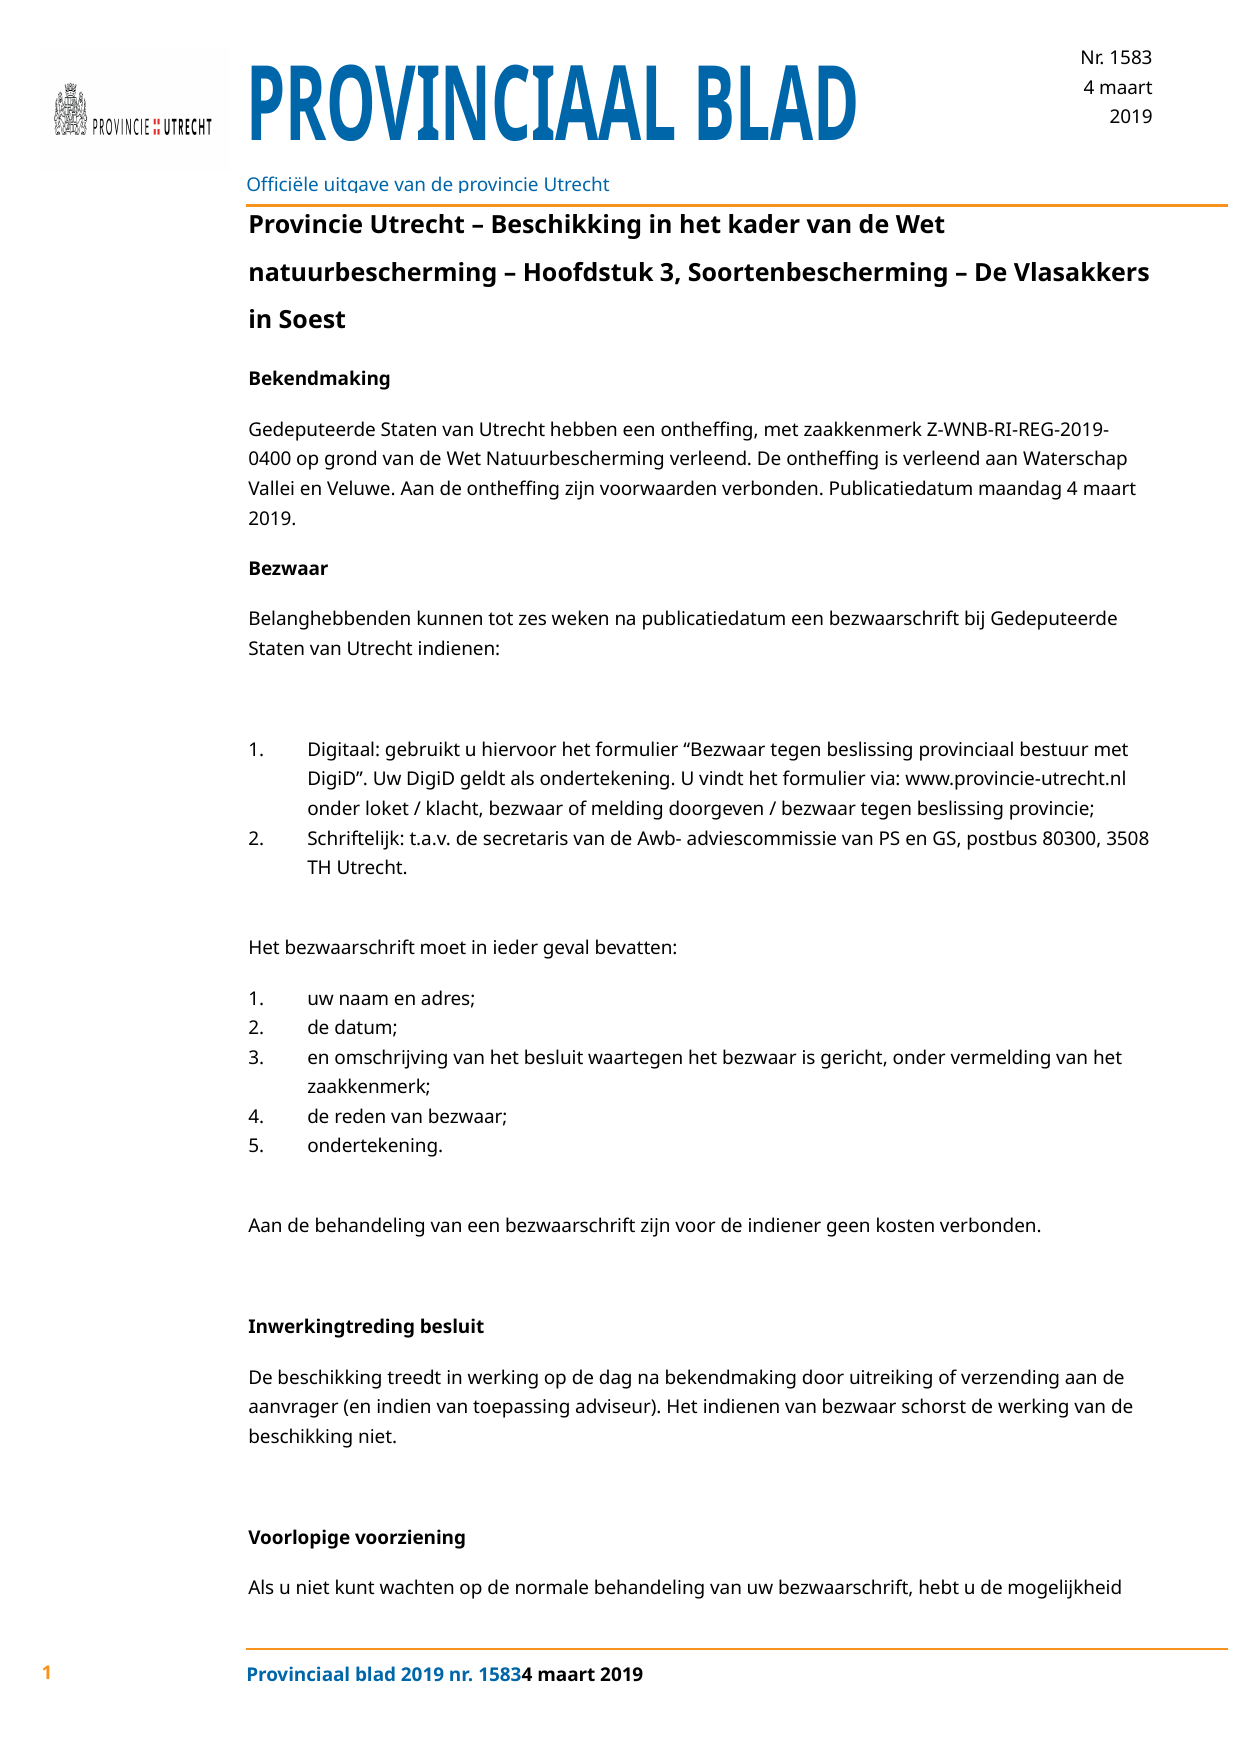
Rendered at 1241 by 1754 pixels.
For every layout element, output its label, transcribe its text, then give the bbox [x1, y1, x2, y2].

text Provincie Utrecht – Beschikking in het kader van de Wet natuurbescherming – Hoofdstuk 3, Soortenbescherming – De Vlasakkers in Soest [248, 207, 1152, 336]
text Bekendmaking [248, 366, 1152, 391]
list Digitaal: gebruikt u hiervoor het formulier “Bezwaar tegen beslissing provinciaal bestuur met DigiD”. Uw DigiD geldt als ondertekening. U vindt het formulier via: www.provincie-utrecht.nl onder loket / klacht, bezwaar of melding doorgeven / bezwaar tegen beslissing provincie; [248, 736, 1152, 821]
list Schriftelijk: t.a.v. de secretaris van de Awb- adviescommissie van PS en GS, postbus 80300, 3508 TH Utrecht. [248, 825, 1152, 880]
text Als u niet kunt wachten op de normale behandeling van uw bezwaarschrift, hebt u de mogelijkheid [248, 1574, 1152, 1600]
text Inwerkingtreding besluit [248, 1313, 1152, 1339]
picture [41, 47, 231, 172]
list de datum; [248, 1014, 1152, 1040]
text Bezwaar [248, 555, 1152, 581]
list en omschrijving van het besluit waartegen het bezwaar is gericht, onder vermelding van het zaakkenmerk; [248, 1044, 1152, 1099]
list ondertekening. [248, 1133, 1152, 1158]
text Voorlopige voorziening [248, 1524, 1152, 1549]
text De beschikking treedt in werking op de dag na bekendmaking door uitreiking of verzending aan de aanvrager (en indien van toepassing adviseur). Het indienen van bezwaar schorst de werking van de beschikking niet. [248, 1364, 1152, 1449]
text Belanghebbenden kunnen tot zes weken na publicatiedatum een bezwaarschrift bij Gedeputeerde Staten van Utrecht indienen: [248, 606, 1152, 661]
list de reden van bezwaar; [248, 1103, 1152, 1129]
text Gedeputeerde Staten van Utrecht hebben een ontheffing, met zaakkenmerk Z-WNB-RI-REG-2019-0400 op grond van de Wet Natuurbescherming verleend. De ontheffing is verleend aan Waterschap Vallei en Veluwe. Aan de ontheffing zijn voorwaarden verbonden. Publicatiedatum maandag 4 maart 2019. [248, 416, 1152, 530]
text Aan de behandeling van een bezwaarschrift zijn voor de indiener geen kosten verbonden. [248, 1213, 1152, 1238]
list uw naam en adres; [248, 985, 1152, 1010]
text Het bezwaarschrift moet in ieder geval bevatten: [248, 934, 1152, 960]
